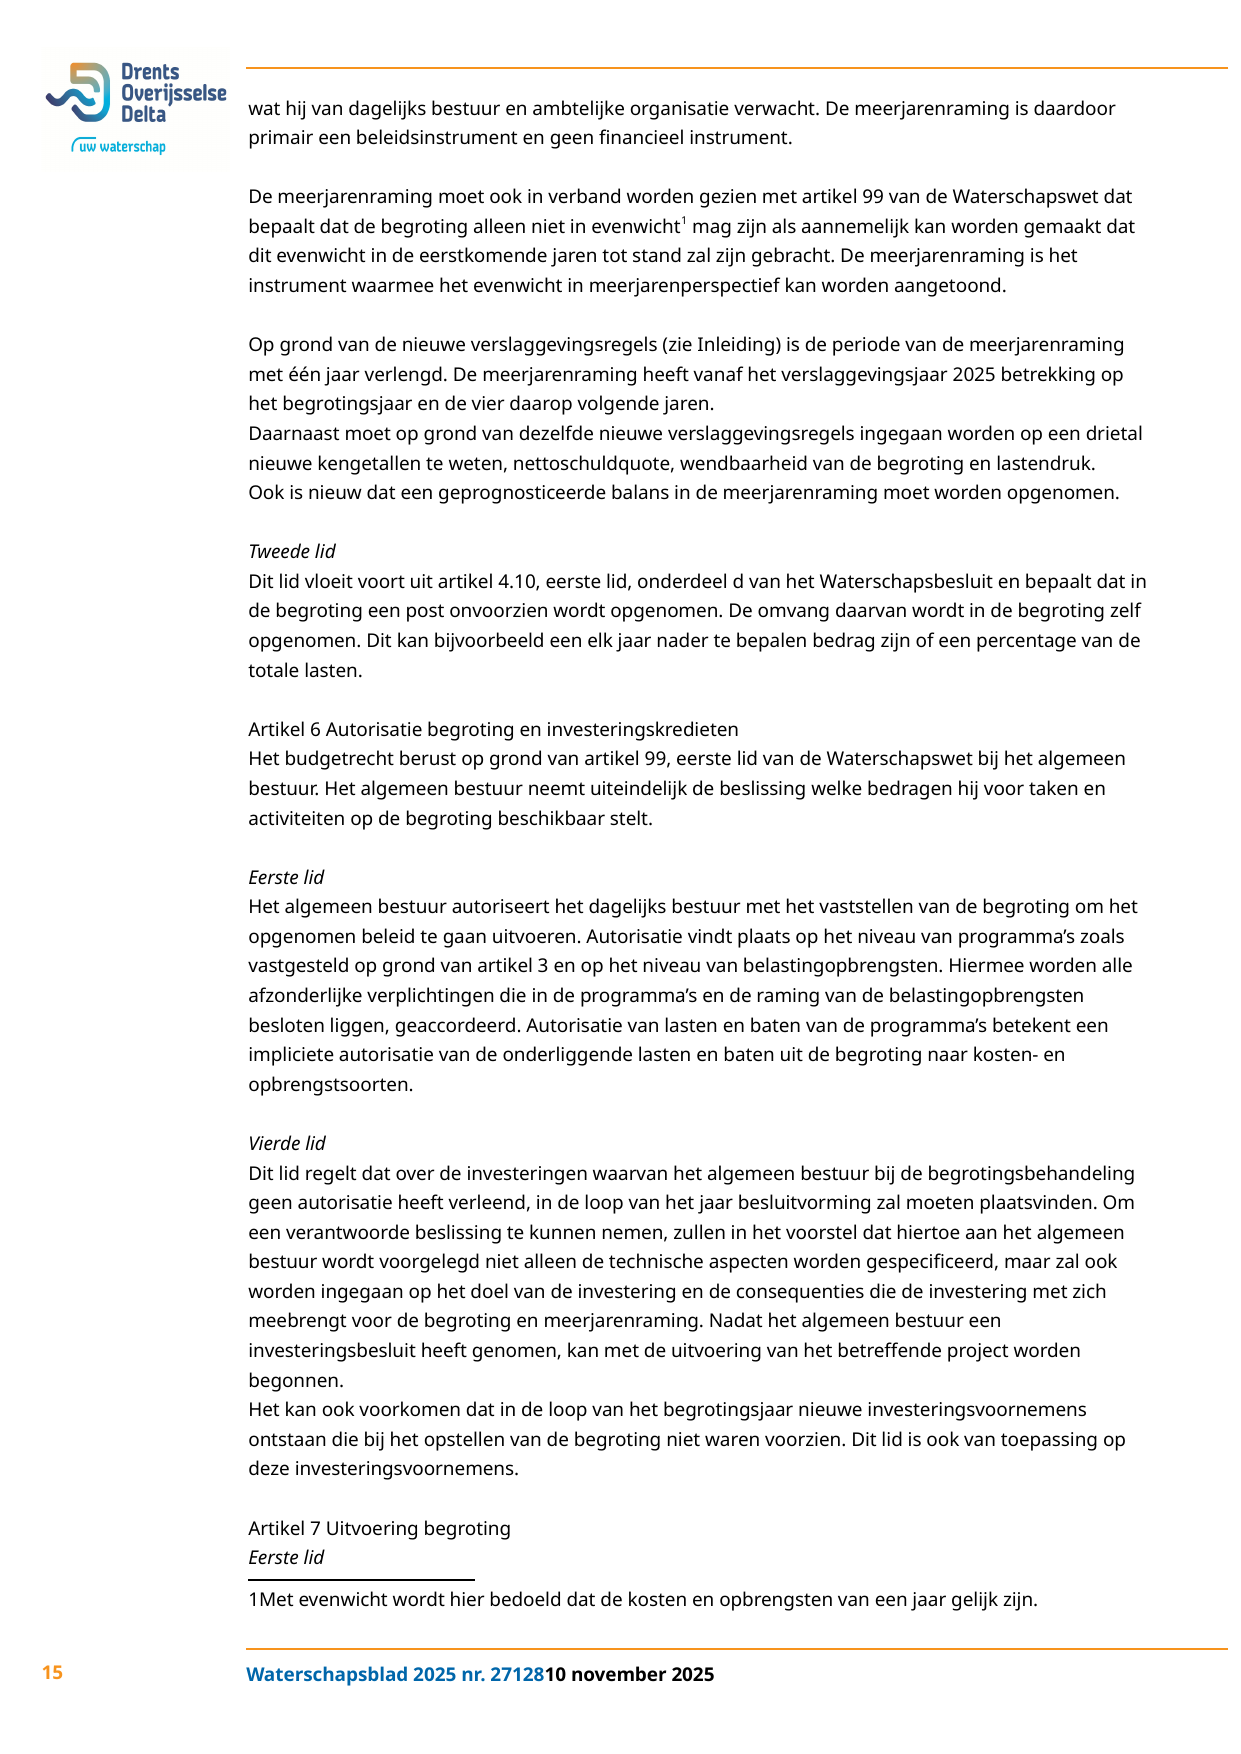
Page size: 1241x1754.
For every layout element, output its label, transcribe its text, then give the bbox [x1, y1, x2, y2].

text Daarnaast moet op grond van dezelfde nieuwe verslaggevingsregels ingegaan worden op een drietal nieuwe kengetallen te weten, nettoschuldquote, wendbaarheid van de begroting en lastendruk. [248, 420, 1152, 476]
text Het algemeen bestuur autoriseert het dagelijks bestuur met het vaststellen van de begroting om het opgenomen beleid te gaan uitvoeren. Autorisatie vindt plaats op het niveau van programma’s zoals vastgesteld op grond van artikel 3 en op het niveau van belastingopbrengsten. Hiermee worden alle afzonderlijke verplichtingen die in de programma’s en de raming van de belastingopbrengsten besloten liggen, geaccordeerd. Autorisatie van lasten en baten van de programma’s betekent een impliciete autorisatie van de onderliggende lasten en baten uit de begroting naar kosten- en opbrengstsoorten. [248, 893, 1152, 1097]
text Dit lid vloeit voort uit artikel 4.10, eerste lid, onderdeel d van het Waterschapsbesluit en bepaalt dat in de begroting een post onvoorzien wordt opgenomen. De omvang daarvan wordt in de begroting zelf opgenomen. Dit kan bijvoorbeeld een elk jaar nader te bepalen bedrag zijn of een percentage van de totale lasten. [248, 568, 1152, 683]
text Artikel 7 Uitvoering begroting [248, 1515, 1152, 1541]
text Dit lid regelt dat over de investeringen waarvan het algemeen bestuur bij de begrotingsbehandeling geen autorisatie heeft verleend, in de loop van het jaar besluitvorming zal moeten plaatsvinden. Om een verantwoorde beslissing te kunnen nemen, zullen in het voorstel dat hiertoe aan het algemeen bestuur wordt voorgelegd niet alleen de technische aspecten worden gespecificeerd, maar zal ook worden ingegaan op het doel van de investering en de consequenties die de investering met zich meebrengt voor de begroting en meerjarenraming. Nadat het algemeen bestuur een investeringsbesluit heeft genomen, kan met de uitvoering van het betreffende project worden begonnen. [248, 1160, 1152, 1393]
text De meerjarenraming moet ook in verband worden gezien met artikel 99 van de Waterschapswet dat bepaalt dat de begroting alleen niet in evenwicht mag zijn als aannemelijk kan worden gemaakt dat dit evenwicht in de eerstkomende jaren tot stand zal zijn gebracht. De meerjarenraming is het instrument waarmee het evenwicht in meerjarenperspectief kan worden aangetoond. [248, 183, 1152, 298]
text wat hij van dagelijks bestuur en ambtelijke organisatie verwacht. De meerjarenraming is daardoor primair een beleidsinstrument en geen financieel instrument. [248, 95, 1152, 150]
text Ook is nieuw dat een geprognosticeerde balans in de meerjarenraming moet worden opgenomen. [248, 479, 1152, 505]
text Het budgetrecht berust op grond van artikel 99, eerste lid van de Waterschapswet bij het algemeen bestuur. Het algemeen bestuur neemt uiteindelijk de beslissing welke bedragen hij voor taken en activiteiten op de begroting beschikbaar stelt. [248, 746, 1152, 831]
text Artikel 6 Autorisatie begroting en investeringskredieten [248, 716, 1152, 742]
text Op grond van de nieuwe verslaggevingsregels (zie Inleiding) is de periode van de meerjarenraming met één jaar verlengd. De meerjarenraming heeft vanaf het verslaggevingsjaar 2025 betrekking op het begrotingsjaar en de vier daarop volgende jaren. [248, 331, 1152, 416]
text Tweede lid [248, 538, 1152, 564]
text Met evenwicht wordt hier bedoeld dat de kosten en opbrengsten van een jaar gelijk zijn. [248, 1586, 1152, 1612]
text Eerste lid [248, 864, 1152, 890]
text Eerste lid [248, 1544, 1152, 1570]
text Het kan ook voorkomen dat in de loop van het begrotingsjaar nieuwe investeringsvoornemens ontstaan die bij het opstellen van de begroting niet waren voorzien. Dit lid is ook van toepassing op deze investeringsvoornemens. [248, 1396, 1152, 1481]
text Vierde lid [248, 1130, 1152, 1156]
picture [41, 47, 231, 172]
